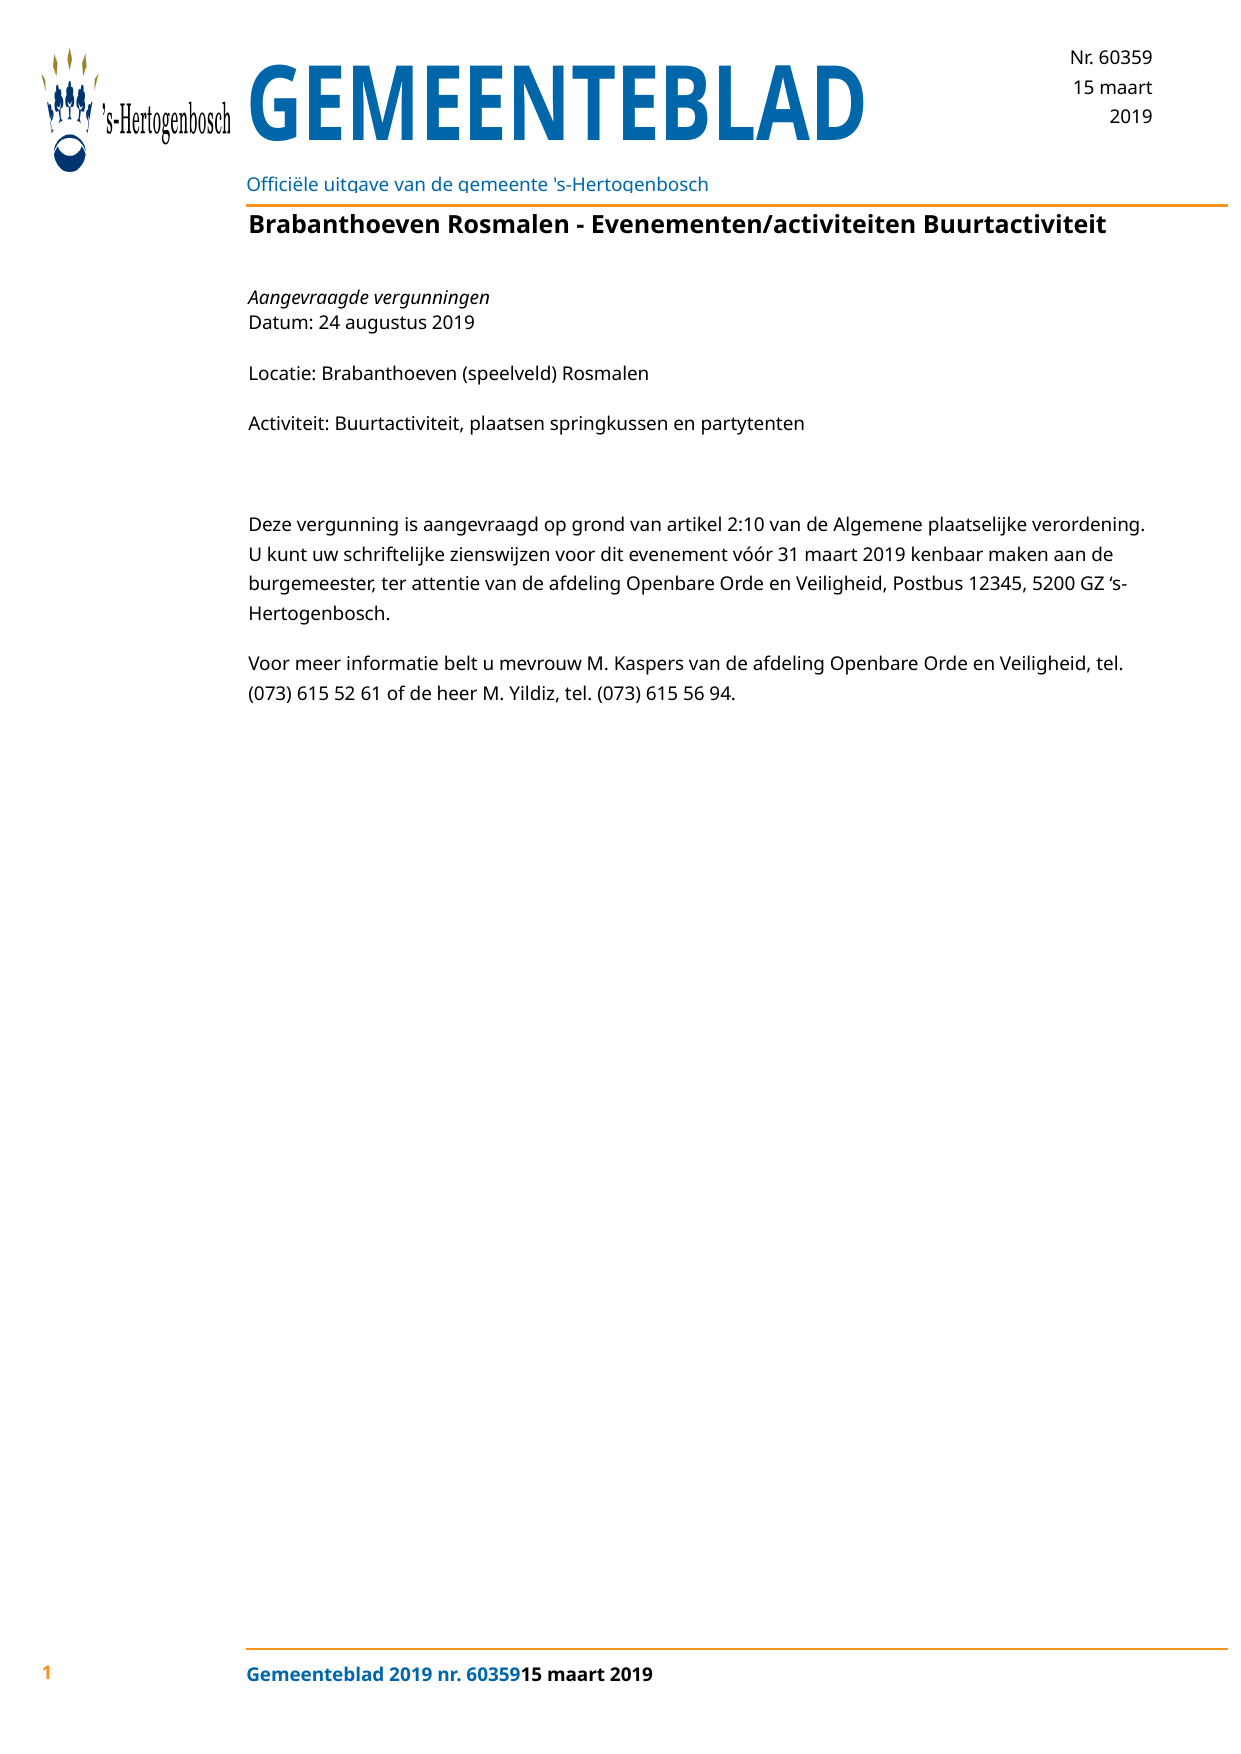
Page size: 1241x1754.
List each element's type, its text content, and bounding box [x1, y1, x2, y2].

text Aangevraagde vergunningen [248, 284, 1152, 309]
text Activiteit: Buurtactiviteit, plaatsen springkussen en partytenten [248, 410, 1152, 436]
text Locatie: Brabanthoeven (speelveld) Rosmalen [248, 360, 1152, 386]
text Voor meer informatie belt u mevrouw M. Kaspers van de afdeling Openbare Orde en Veiligheid, tel. (073) 615 52 61 of de heer M. Yildiz, tel. (073) 615 56 94. [248, 650, 1152, 706]
text Deze vergunning is aangevraagd op grond van artikel 2:10 van de Algemene plaatselijke verordening. U kunt uw schriftelijke zienswijzen voor dit evenement vóór 31 maart 2019 kenbaar maken aan de burgemeester, ter attentie van de afdeling Openbare Orde en Veiligheid, Postbus 12345, 5200 GZ ‘s-Hertogenbosch. [248, 511, 1152, 626]
text Brabanthoeven Rosmalen - Evenementen/activiteiten Buurtactiviteit [248, 207, 1152, 241]
picture [41, 47, 231, 172]
text Datum: 24 augustus 2019 [248, 309, 1152, 335]
